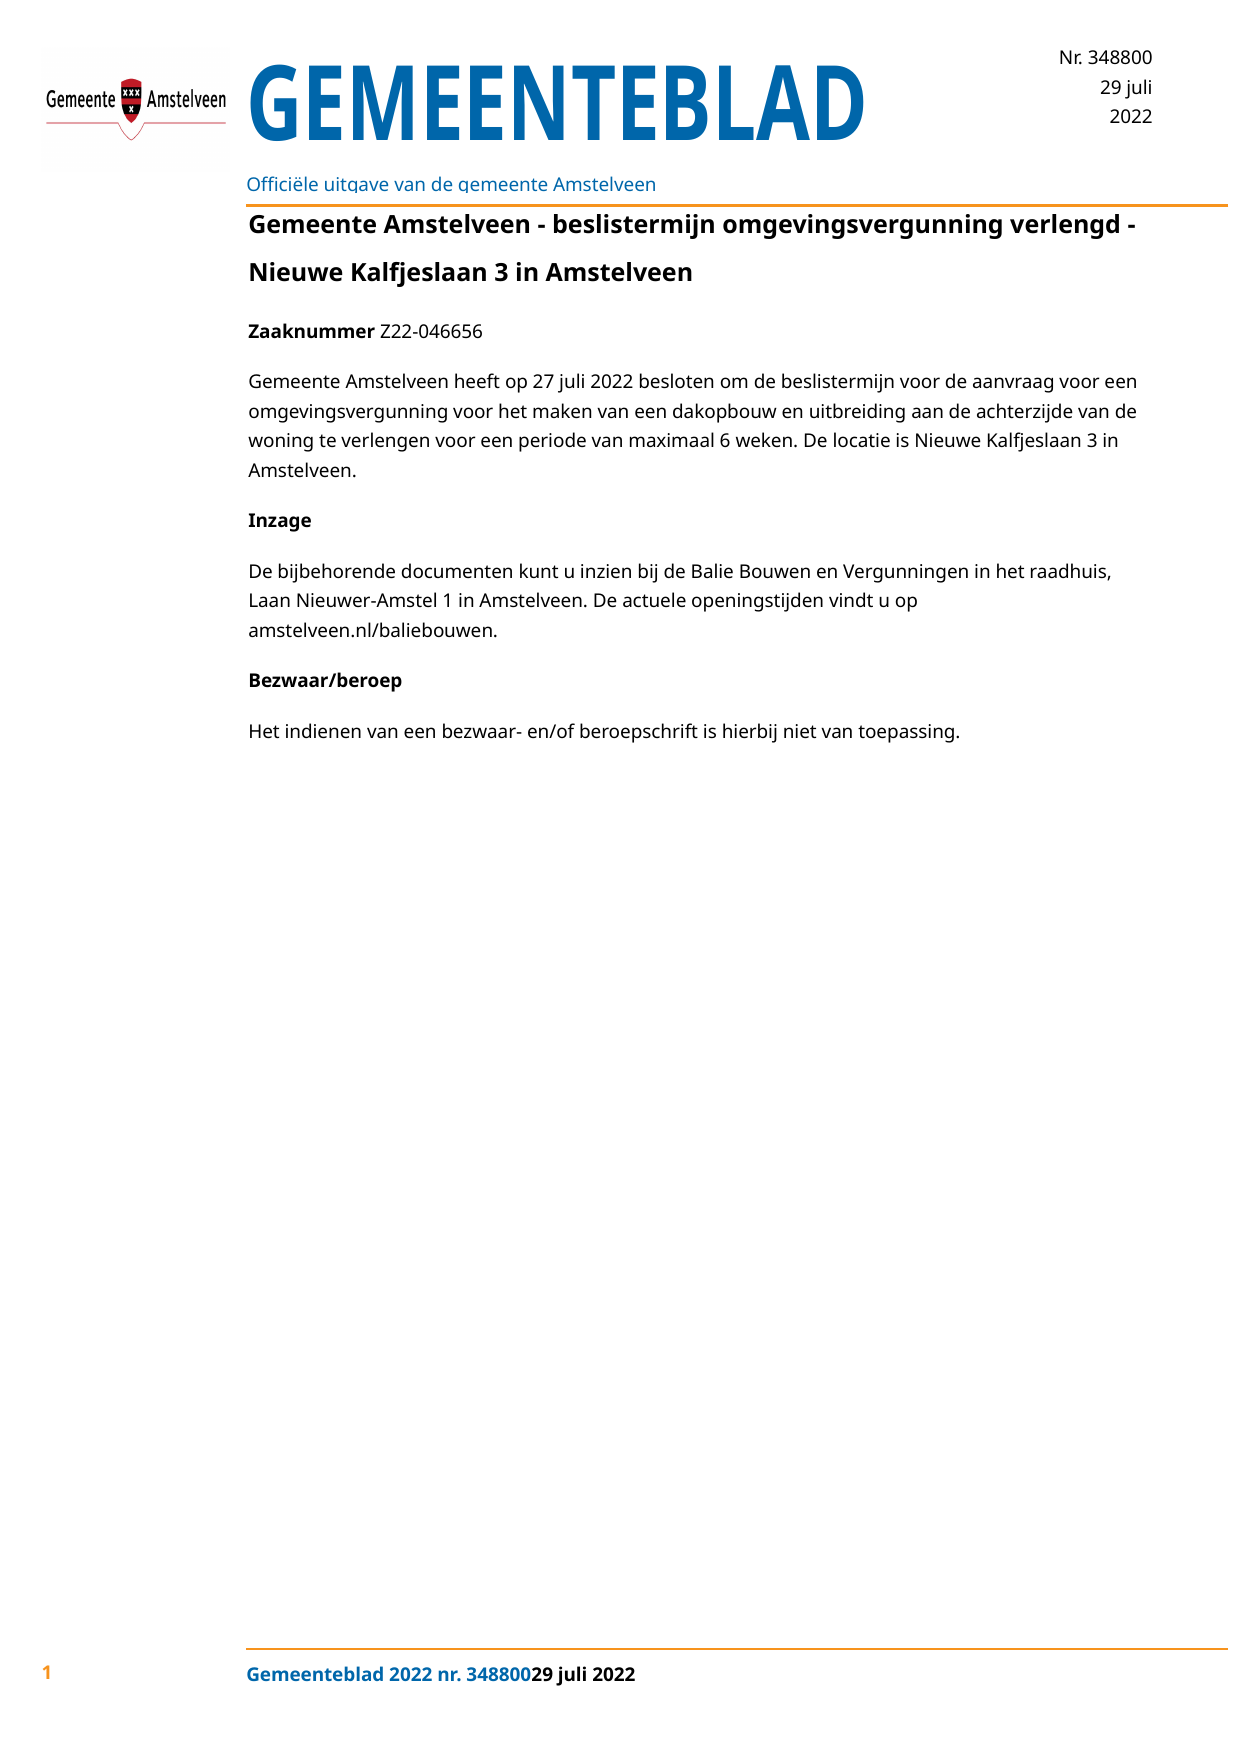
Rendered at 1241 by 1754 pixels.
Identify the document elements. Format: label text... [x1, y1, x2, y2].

text Inzage [248, 507, 1152, 533]
text Zaaknummer Z22-046656 [248, 318, 1152, 344]
text Bezwaar/beroep [248, 667, 1152, 693]
text Gemeente Amstelveen - beslistermijn omgevingsvergunning verlengd - Nieuwe Kalfjeslaan 3 in Amstelveen [248, 207, 1152, 288]
text De bijbehorende documenten kunt u inzien bij de Balie Bouwen en Vergunningen in het raadhuis, Laan Nieuwer-Amstel 1 in Amstelveen. De actuele openingstijden vindt u op amstelveen.nl/baliebouwen. [248, 558, 1152, 643]
picture [41, 47, 231, 172]
text Het indienen van een bezwaar- en/of beroepschrift is hierbij niet van toepassing. [248, 718, 1152, 744]
text Gemeente Amstelveen heeft op 27 juli 2022 besloten om de beslistermijn voor de aanvraag voor een omgevingsvergunning voor het maken van een dakopbouw en uitbreiding aan de achterzijde van de woning te verlengen voor een periode van maximaal 6 weken. De locatie is Nieuwe Kalfjeslaan 3 in Amstelveen. [248, 368, 1152, 483]
